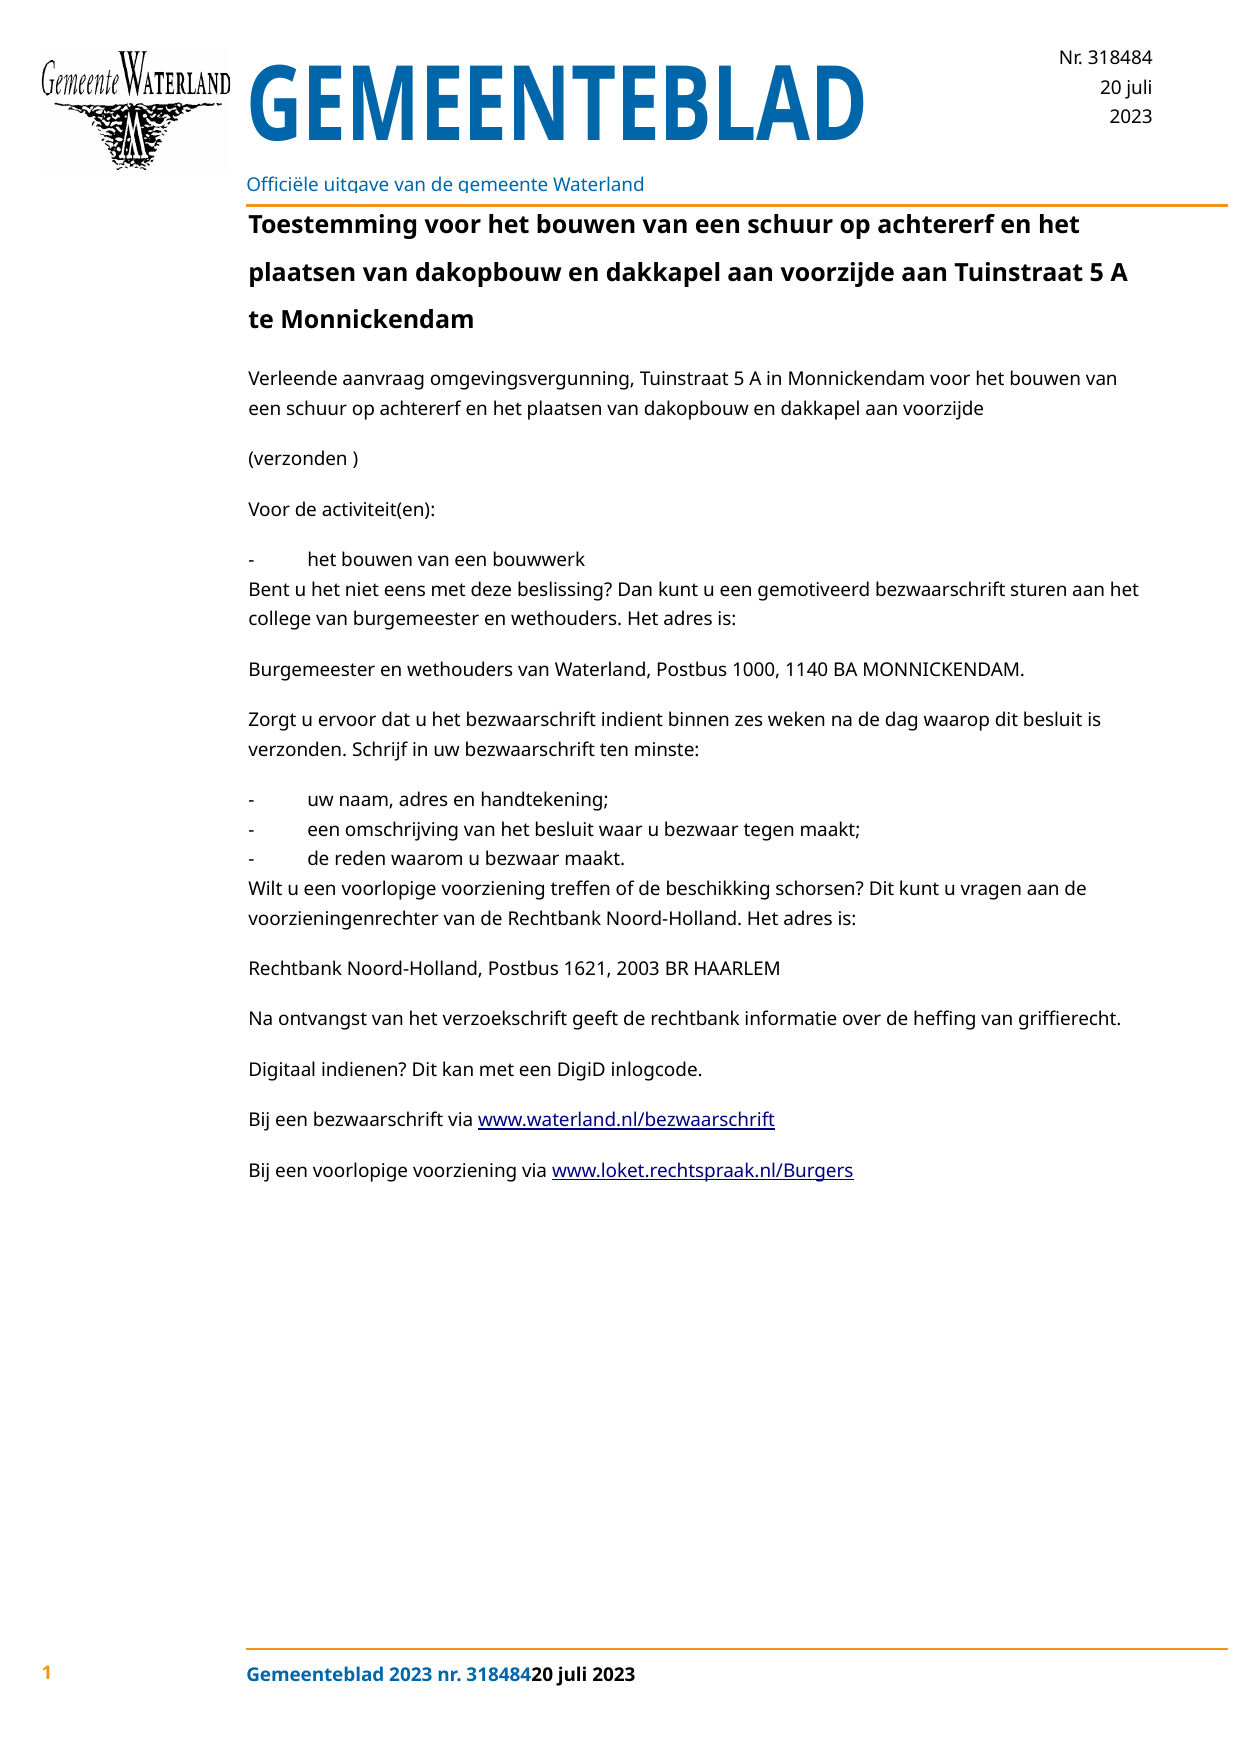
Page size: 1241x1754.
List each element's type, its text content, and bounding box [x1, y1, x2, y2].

text Rechtbank Noord-Holland, Postbus 1621, 2003 BR HAARLEM [248, 955, 1152, 981]
text Bij een voorlopige voorziening via www.loket.rechtspraak.nl/Burgers [248, 1157, 1152, 1182]
text Zorgt u ervoor dat u het bezwaarschrift indient binnen zes weken na de dag waarop dit besluit is verzonden. Schrijf in uw bezwaarschrift ten minste: [248, 706, 1152, 762]
text Voor de activiteit(en): [248, 496, 1152, 522]
text Na ontvangst van het verzoekschrift geeft de rechtbank informatie over de heffing van griffierecht. [248, 1006, 1152, 1031]
text (verzonden ) [248, 446, 1152, 471]
text Burgemeester en wethouders van Waterland, Postbus 1000, 1140 BA MONNICKENDAM. [248, 656, 1152, 682]
text Verleende aanvraag omgevingsvergunning, Tuinstraat 5 A in Monnickendam voor het bouwen van een schuur op achtererf en het plaatsen van dakopbouw en dakkapel aan voorzijde [248, 366, 1152, 421]
text Toestemming voor het bouwen van een schuur op achtererf en het plaatsen van dakopbouw en dakkapel aan voorzijde aan Tuinstraat 5 A te Monnickendam [248, 207, 1152, 336]
list de reden waarom u bezwaar maakt. [248, 846, 1152, 871]
text Bij een bezwaarschrift via www.waterland.nl/bezwaarschrift [248, 1106, 1152, 1132]
text Bent u het niet eens met deze beslissing? Dan kunt u een gemotiveerd bezwaarschrift sturen aan het college van burgemeester en wethouders. Het adres is: [248, 576, 1152, 631]
list een omschrijving van het besluit waar u bezwaar tegen maakt; [248, 816, 1152, 842]
list het bouwen van een bouwwerk [248, 546, 1152, 572]
list uw naam, adres en handtekening; [248, 786, 1152, 812]
picture [41, 47, 231, 172]
text Digitaal indienen? Dit kan met een DigiD inlogcode. [248, 1056, 1152, 1082]
text Wilt u een voorlopige voorziening treffen of de beschikking schorsen? Dit kunt u vragen aan de voorzieningenrechter van de Rechtbank Noord-Holland. Het adres is: [248, 875, 1152, 930]
